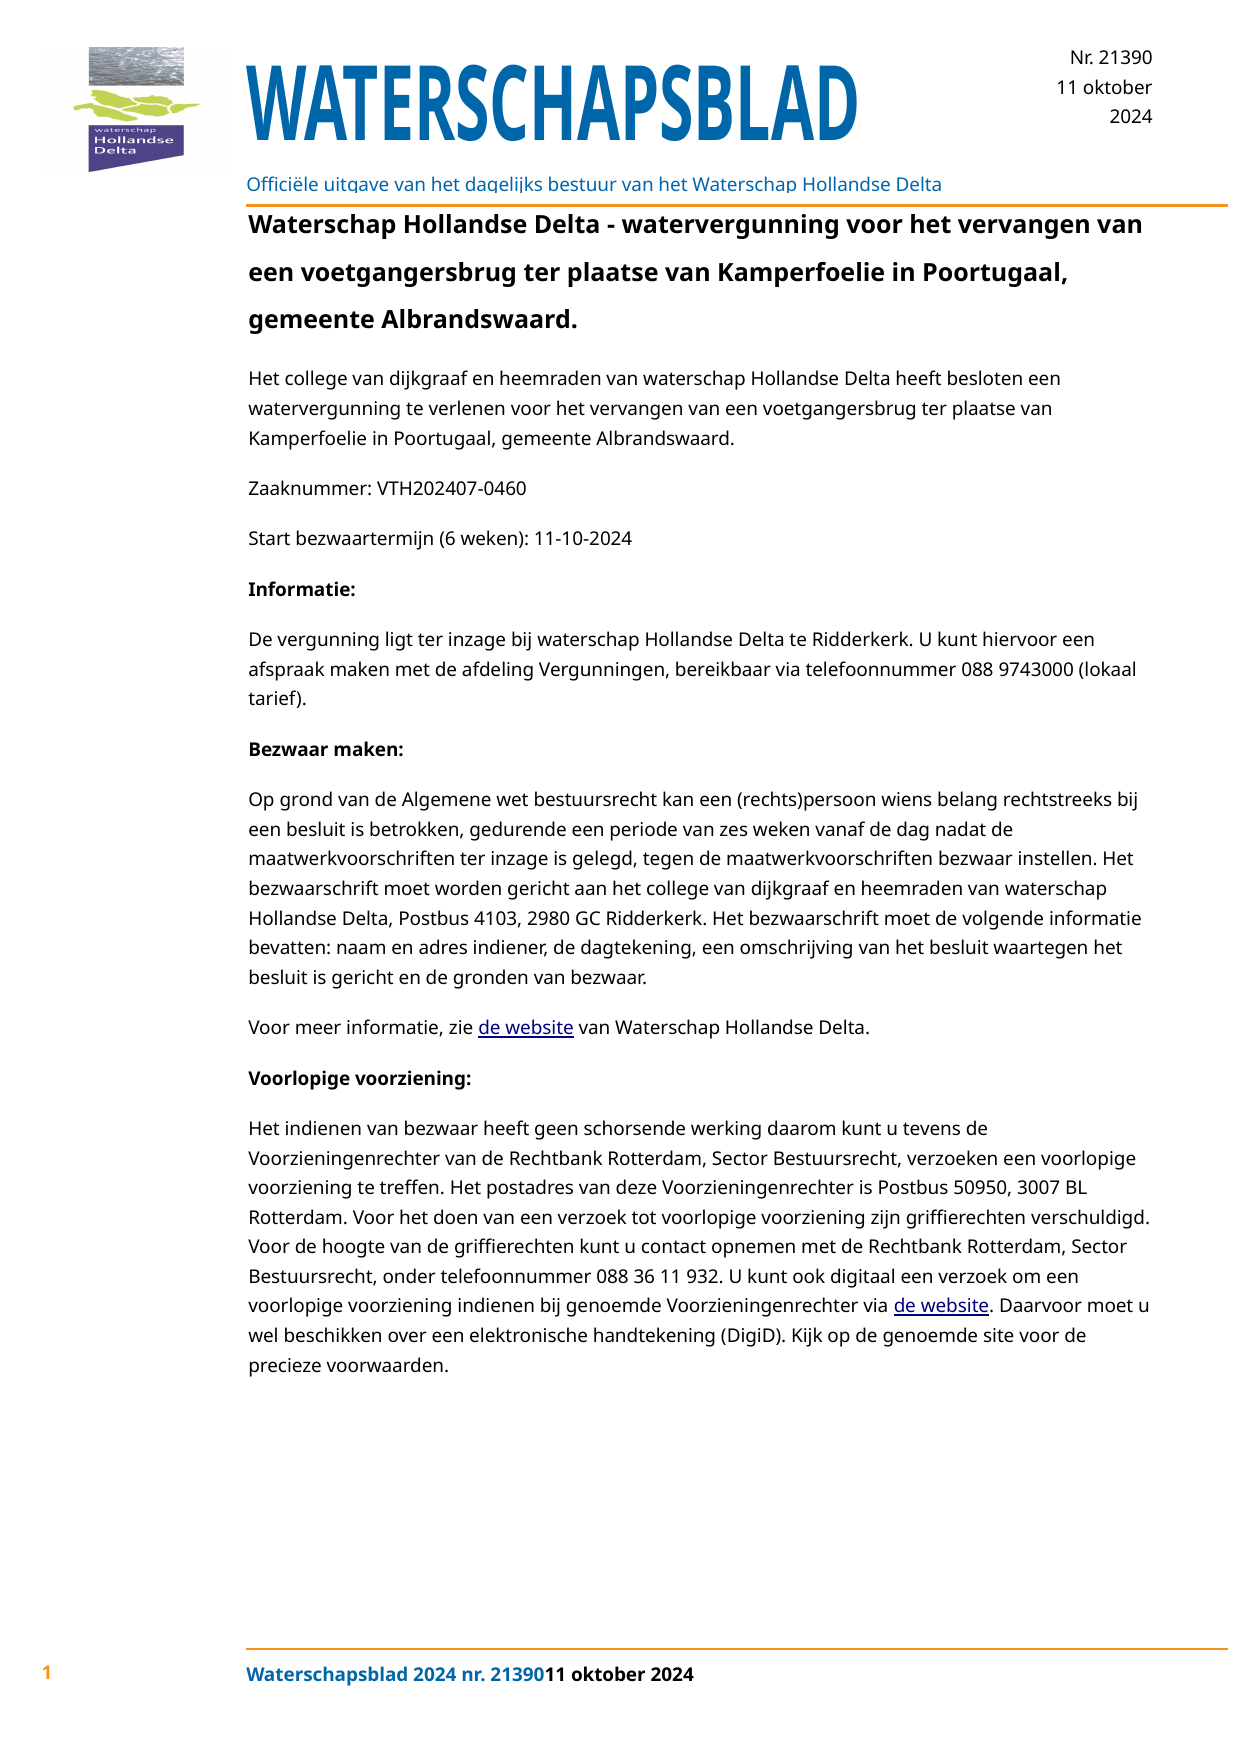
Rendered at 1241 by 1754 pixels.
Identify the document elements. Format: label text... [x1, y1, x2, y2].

text Voorlopige voorziening: [248, 1065, 1152, 1090]
text Zaaknummer: VTH202407-0460 [248, 475, 1152, 501]
text Bezwaar maken: [248, 736, 1152, 762]
text De vergunning ligt ter inzage bij waterschap Hollandse Delta te Ridderkerk. U kunt hiervoor een afspraak maken met de afdeling Vergunningen, bereikbaar via telefoonnummer 088 9743000 (lokaal tarief). [248, 626, 1152, 711]
text Start bezwaartermijn (6 weken): 11-10-2024 [248, 526, 1152, 551]
text Informatie: [248, 576, 1152, 602]
text Waterschap Hollandse Delta - watervergunning voor het vervangen van een voetgangersbrug ter plaatse van Kamperfoelie in Poortugaal, gemeente Albrandswaard. [248, 207, 1152, 336]
text Op grond van de Algemene wet bestuursrecht kan een (rechts)persoon wiens belang rechtstreeks bij een besluit is betrokken, gedurende een periode van zes weken vanaf de dag nadat de maatwerkvoorschriften ter inzage is gelegd, tegen de maatwerkvoorschriften bezwaar instellen. Het bezwaarschrift moet worden gericht aan het college van dijkgraaf en heemraden van waterschap Hollandse Delta, Postbus 4103, 2980 GC Ridderkerk. Het bezwaarschrift moet de volgende informatie bevatten: naam en adres indiener, de dagtekening, een omschrijving van het besluit waartegen het besluit is gericht en de gronden van bezwaar. [248, 786, 1152, 989]
text Voor meer informatie, zie de website van Waterschap Hollandse Delta. [248, 1014, 1152, 1040]
text Het indienen van bezwaar heeft geen schorsende werking daarom kunt u tevens de Voorzieningenrechter van de Rechtbank Rotterdam, Sector Bestuursrecht, verzoeken een voorlopige voorziening te treffen. Het postadres van deze Voorzieningenrechter is Postbus 50950, 3007 BL Rotterdam. Voor het doen van een verzoek tot voorlopige voorziening zijn griffierechten verschuldigd. Voor de hoogte van de griffierechten kunt u contact opnemen met de Rechtbank Rotterdam, Sector Bestuursrecht, onder telefoonnummer 088 36 11 932. U kunt ook digitaal een verzoek om een voorlopige voorziening indienen bij genoemde Voorzieningenrechter via de website. Daarvoor moet u wel beschikken over een elektronische handtekening (DigiD). Kijk op de genoemde site voor de precieze voorwaarden. [248, 1115, 1152, 1377]
picture [41, 47, 231, 172]
text Het college van dijkgraaf en heemraden van waterschap Hollandse Delta heeft besloten een watervergunning te verlenen voor het vervangen van een voetgangersbrug ter plaatse van Kamperfoelie in Poortugaal, gemeente Albrandswaard. [248, 366, 1152, 450]
